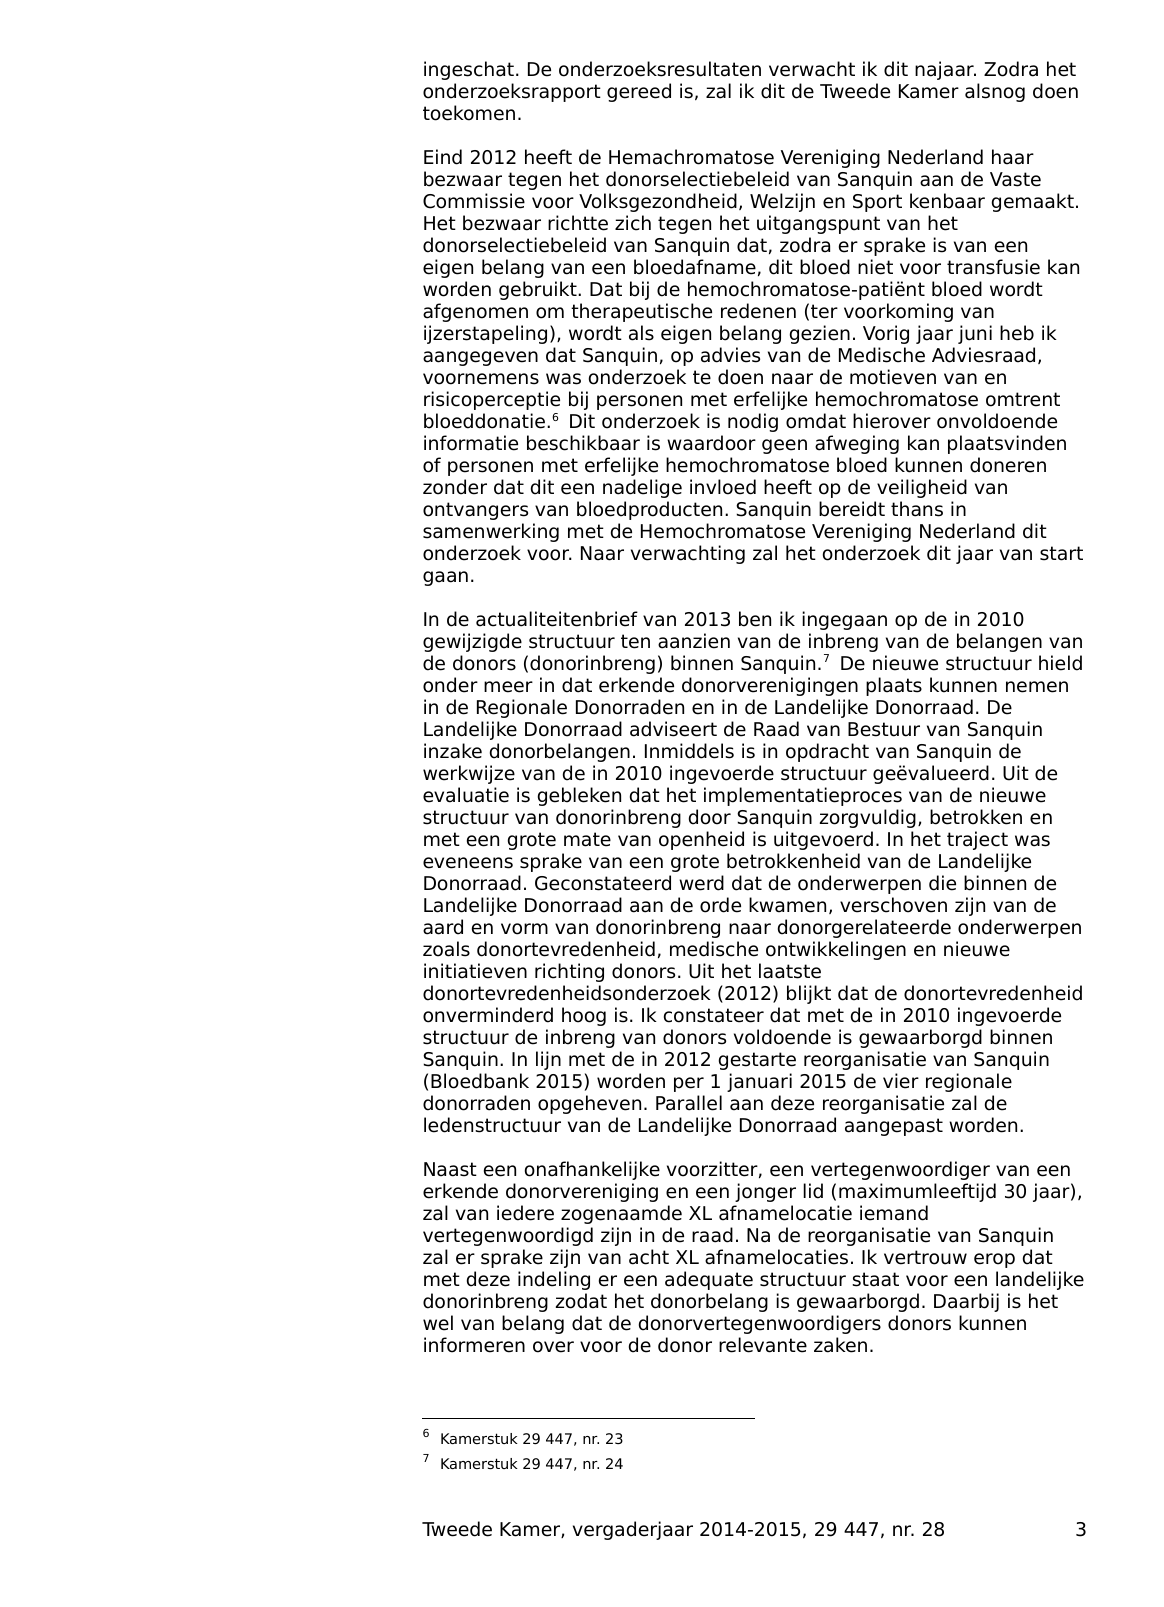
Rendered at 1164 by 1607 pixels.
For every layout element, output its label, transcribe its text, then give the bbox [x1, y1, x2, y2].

text In de actualiteitenbrief van 2013 ben ik ingegaan op de in 2010 gewijzigde structuur ten aanzien van de inbreng van de belangen van de donors (donorinbreng) binnen Sanquin. De nieuwe structuur hield onder meer in dat erkende donorverenigingen plaats kunnen nemen in de Regionale Donorraden en in de Landelijke Donorraad. De Landelijke Donorraad adviseert de Raad van Bestuur van Sanquin inzake donorbelangen. Inmiddels is in opdracht van Sanquin de werkwijze van de in 2010 ingevoerde structuur geëvalueerd. Uit de evaluatie is gebleken dat het implementatieproces van de nieuwe structuur van donorinbreng door Sanquin zorgvuldig, betrokken en met een grote mate van openheid is uitgevoerd. In het traject was eveneens sprake van een grote betrokkenheid van de Landelijke Donorraad. Geconstateerd werd dat de onderwerpen die binnen de Landelijke Donorraad aan de orde kwamen, verschoven zijn van de aard en vorm van donorinbreng naar donorgerelateerde onderwerpen zoals donortevredenheid, medische ontwikkelingen en nieuwe initiatieven richting donors. Uit het laatste donortevredenheidsonderzoek (2012) blijkt dat de donortevredenheid onverminderd hoog is. Ik constateer dat met de in 2010 ingevoerde structuur de inbreng van donors voldoende is gewaarborgd binnen Sanquin. In lijn met de in 2012 gestarte reorganisatie van Sanquin (Bloedbank 2015) worden per 1 januari 2015 de vier regionale donorraden opgeheven. Parallel aan deze reorganisatie zal de ledenstructuur van de Landelijke Donorraad aangepast worden. [422, 609, 1087, 1136]
text Naast een onafhankelijke voorzitter, een vertegenwoordiger van een erkende donorvereniging en een jonger lid (maximumleeftijd 30 jaar), zal van iedere zogenaamde XL afnamelocatie iemand vertegenwoordigd zijn in de raad. Na de reorganisatie van Sanquin zal er sprake zijn van acht XL afnamelocaties. Ik vertrouw erop dat met deze indeling er een adequate structuur staat voor een landelijke donorinbreng zodat het donorbelang is gewaarborgd. Daarbij is het wel van belang dat de donorvertegenwoordigers donors kunnen informeren over voor de donor relevante zaken. [422, 1159, 1087, 1356]
text Kamerstuk 29 447, nr. 24 [422, 1452, 1087, 1474]
text Kamerstuk 29 447, nr. 23 [422, 1427, 1087, 1449]
text Eind 2012 heeft de Hemachromatose Vereniging Nederland haar bezwaar tegen het donorselectiebeleid van Sanquin aan de Vaste Commissie voor Volksgezondheid, Welzijn en Sport kenbaar gemaakt. Het bezwaar richtte zich tegen het uitgangspunt van het donorselectiebeleid van Sanquin dat, zodra er sprake is van een eigen belang van een bloedafname, dit bloed niet voor transfusie kan worden gebruikt. Dat bij de hemochromatose-patiënt bloed wordt afgenomen om therapeutische redenen (ter voorkoming van ijzerstapeling), wordt als eigen belang gezien. Vorig jaar juni heb ik aangegeven dat Sanquin, op advies van de Medische Adviesraad, voornemens was onderzoek te doen naar de motieven van en risicoperceptie bij personen met erfelijke hemochromatose omtrent bloeddonatie. Dit onderzoek is nodig omdat hierover onvoldoende informatie beschikbaar is waardoor geen afweging kan plaatsvinden of personen met erfelijke hemochromatose bloed kunnen doneren zonder dat dit een nadelige invloed heeft op de veiligheid van ontvangers van bloedproducten. Sanquin bereidt thans in samenwerking met de Hemochromatose Vereniging Nederland dit onderzoek voor. Naar verwachting zal het onderzoek dit jaar van start gaan. [422, 147, 1087, 587]
text ingeschat. De onderzoeksresultaten verwacht ik dit najaar. Zodra het onderzoeksrapport gereed is, zal ik dit de Tweede Kamer alsnog doen toekomen. [422, 59, 1087, 125]
